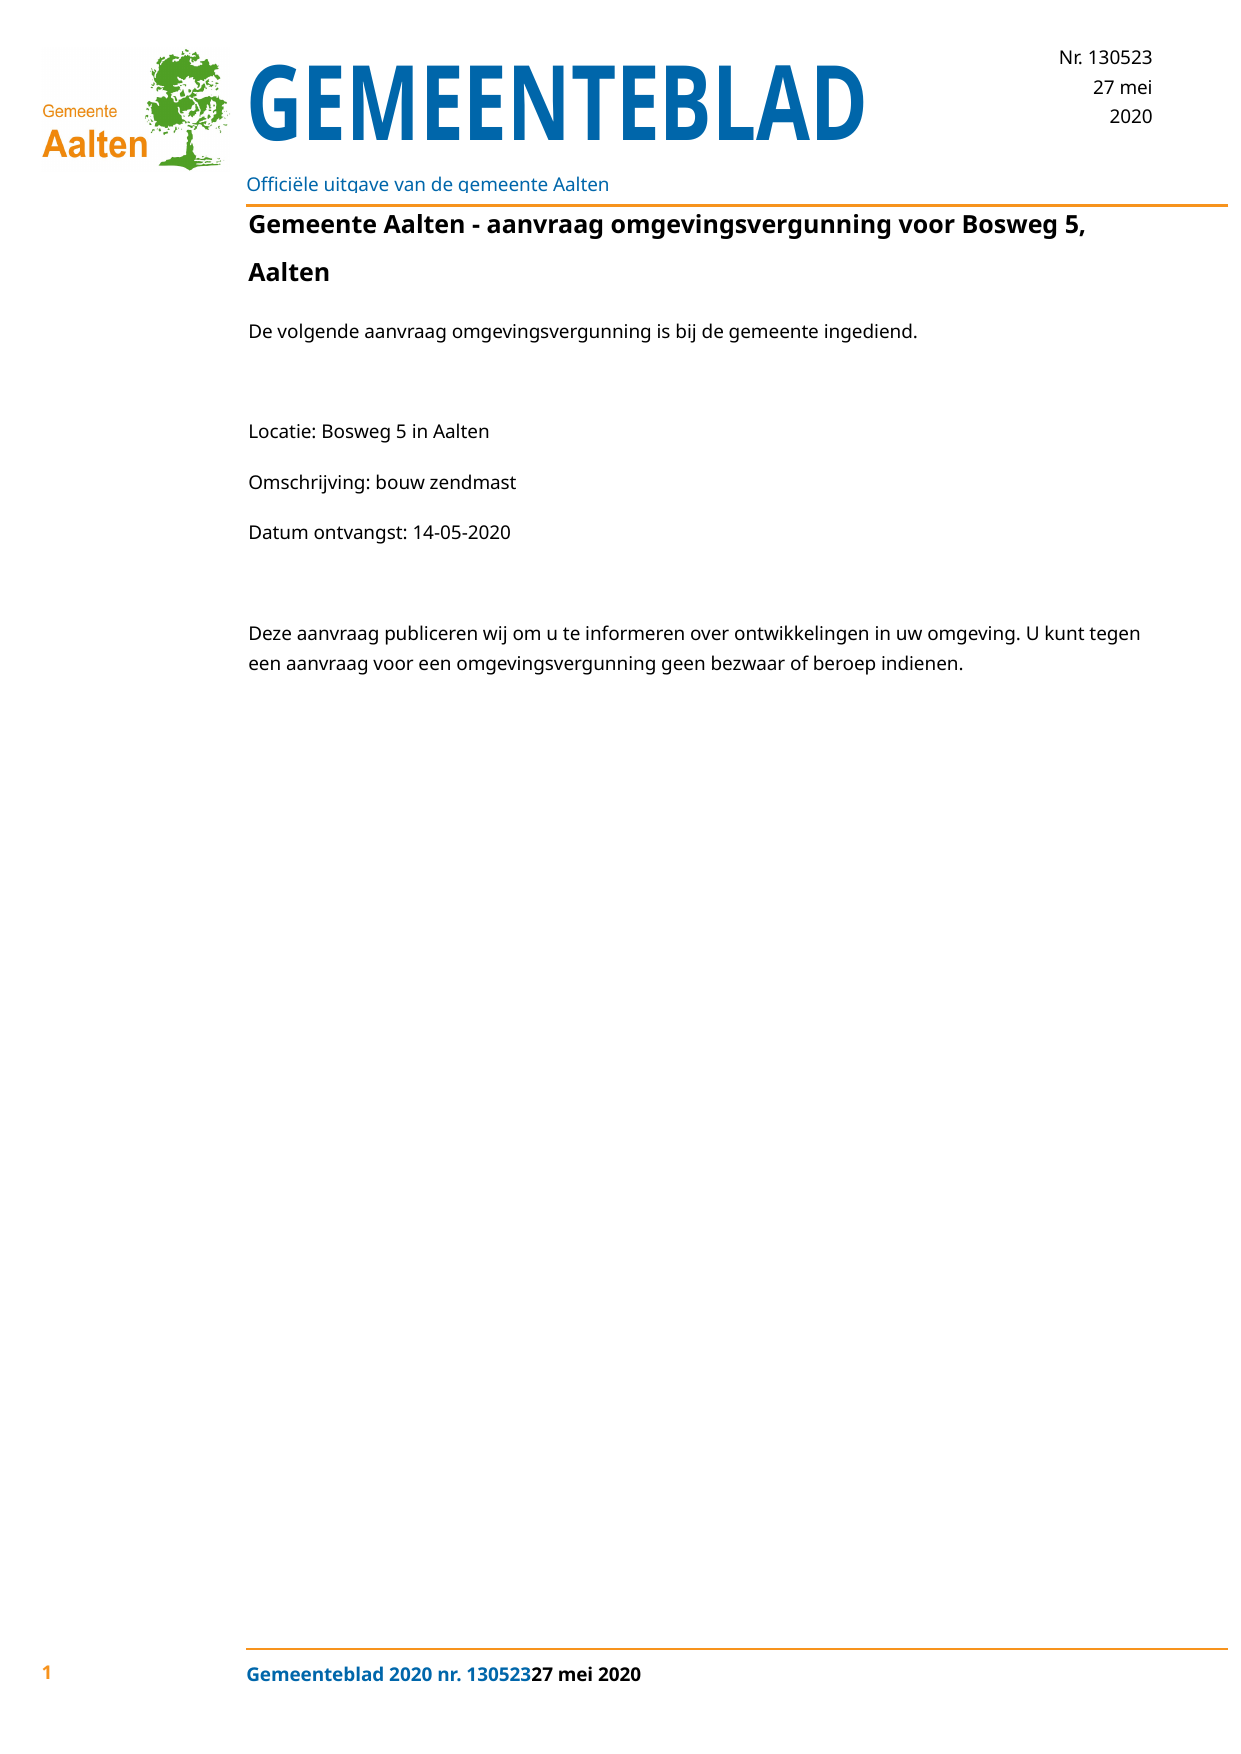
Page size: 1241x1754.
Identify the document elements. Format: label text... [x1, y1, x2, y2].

text Deze aanvraag publiceren wij om u te informeren over ontwikkelingen in uw omgeving. U kunt tegen een aanvraag voor een omgevingsvergunning geen bezwaar of beroep indienen. [248, 620, 1152, 676]
text Datum ontvangst: 14-05-2020 [248, 519, 1152, 545]
text Omschrijving: bouw zendmast [248, 469, 1152, 495]
text Gemeente Aalten - aanvraag omgevingsvergunning voor Bosweg 5, Aalten [248, 207, 1152, 288]
text Locatie: Bosweg 5 in Aalten [248, 419, 1152, 444]
picture [41, 47, 231, 172]
text De volgende aanvraag omgevingsvergunning is bij de gemeente ingediend. [248, 318, 1152, 344]
